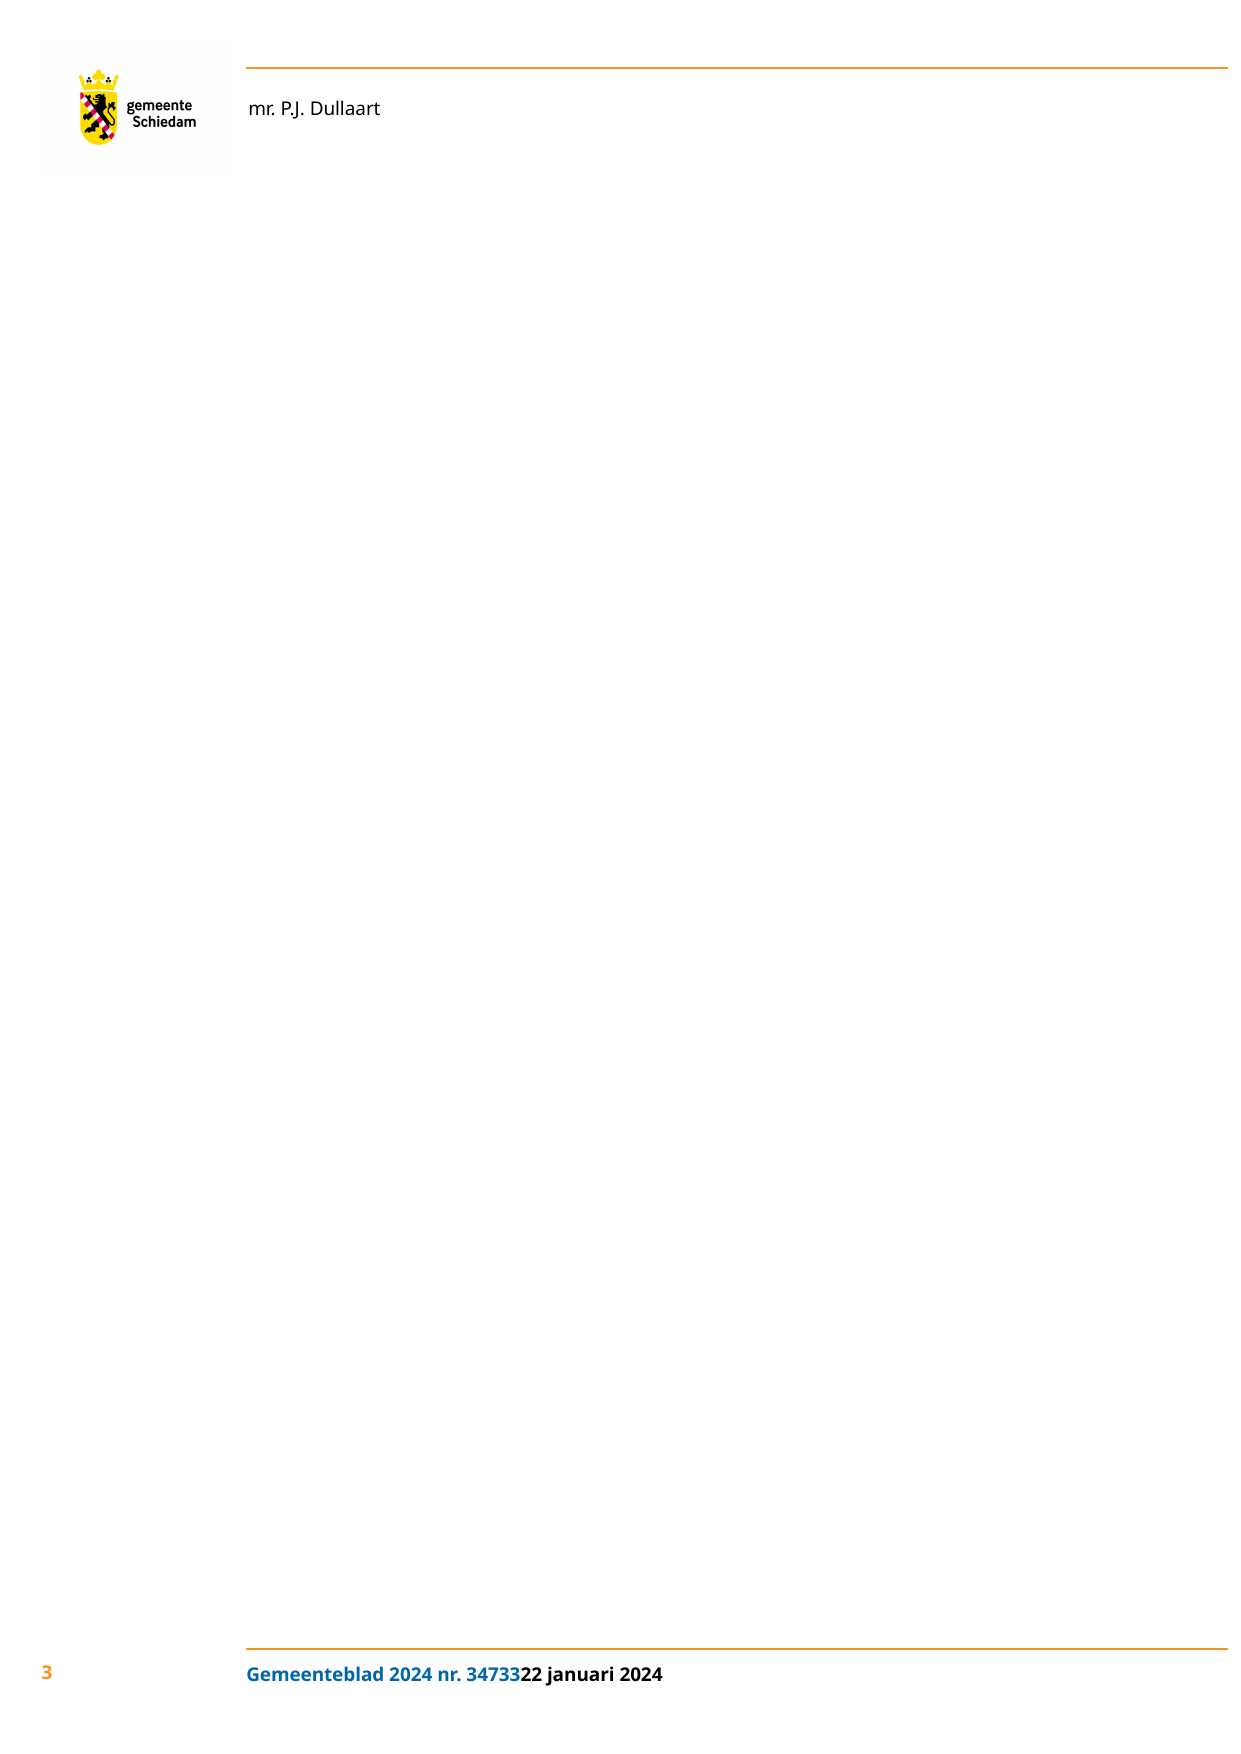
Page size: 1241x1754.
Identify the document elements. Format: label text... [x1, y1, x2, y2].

text mr. P.J. Dullaart [248, 95, 1152, 121]
picture [41, 47, 231, 172]
